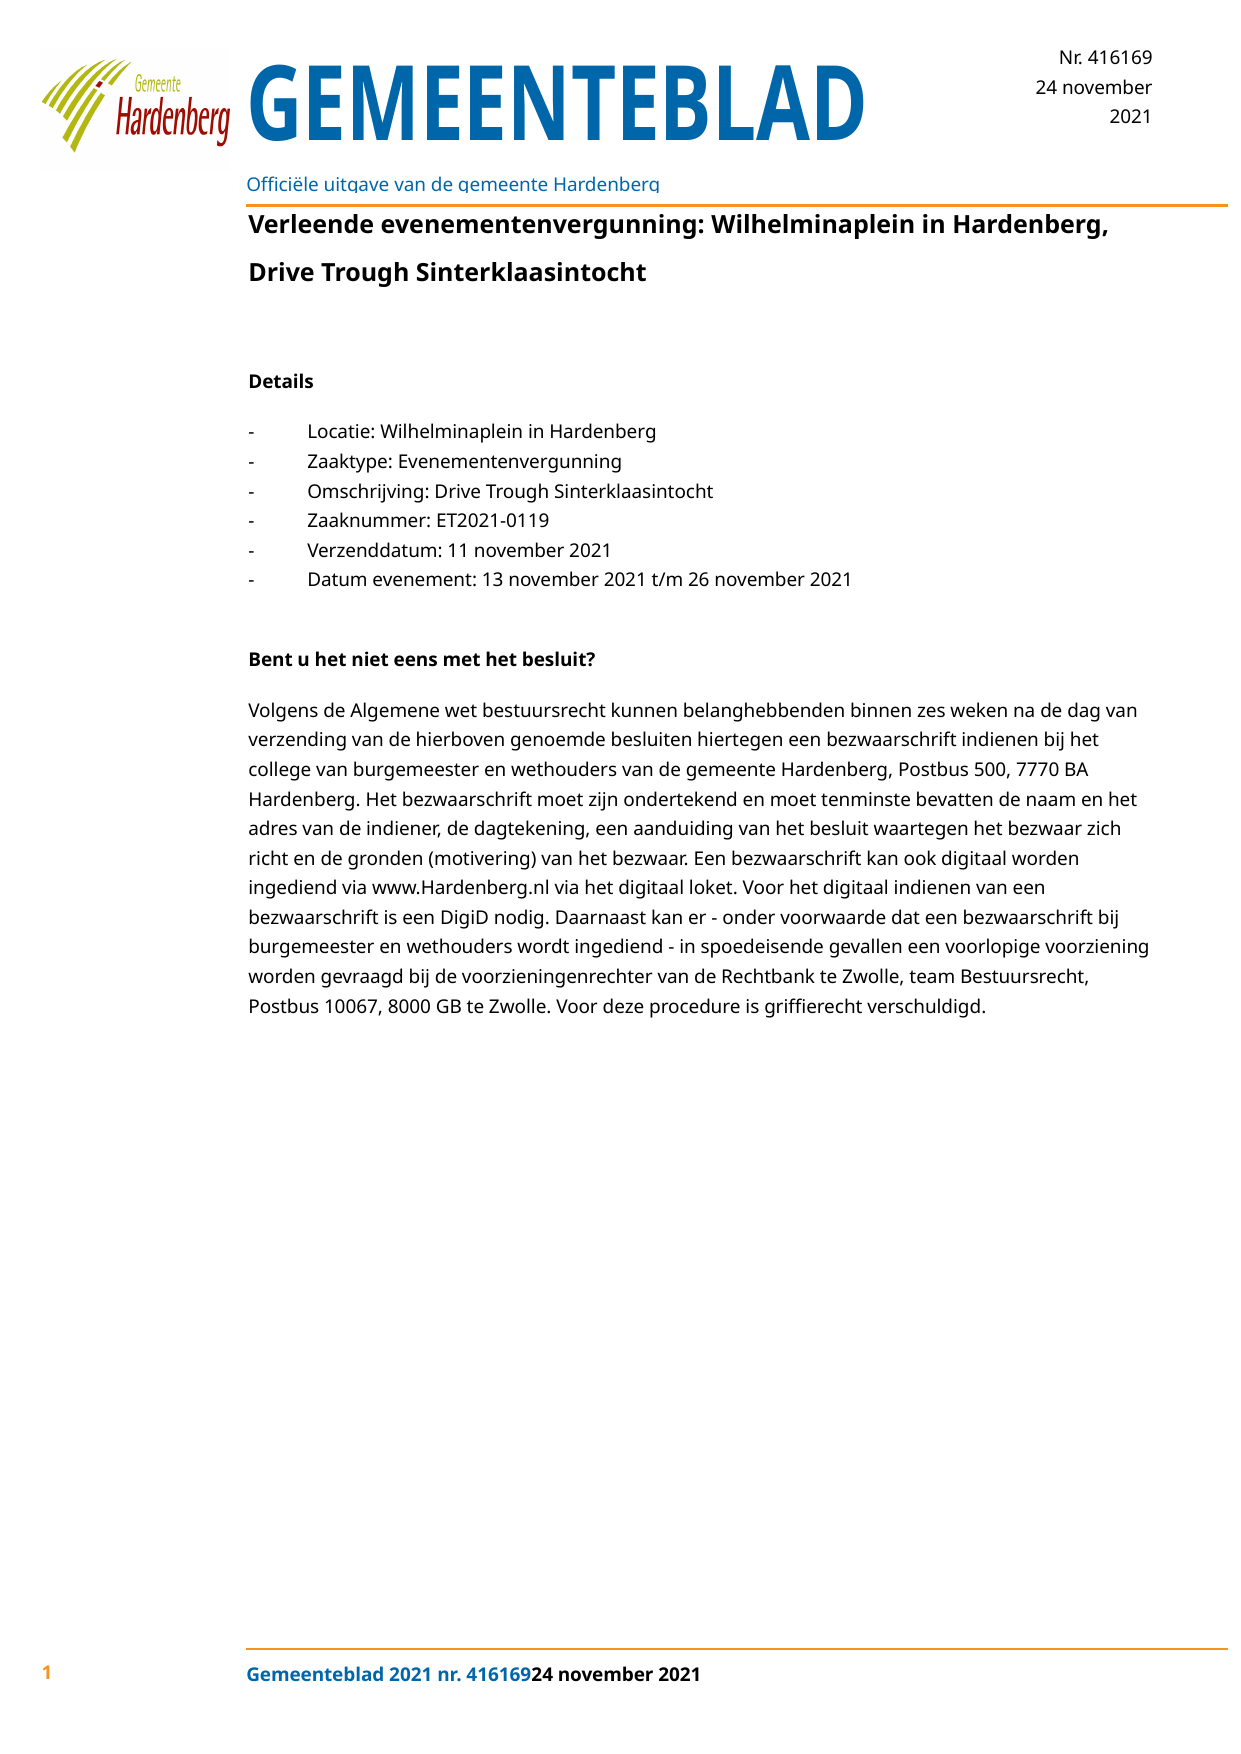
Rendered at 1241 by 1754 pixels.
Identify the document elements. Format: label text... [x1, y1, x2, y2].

text Verleende evenementenvergunning: Wilhelminaplein in Hardenberg, Drive Trough Sinterklaasintocht [248, 207, 1152, 288]
picture [41, 47, 231, 172]
list Verzenddatum: 11 november 2021 [248, 537, 1152, 563]
list Datum evenement: 13 november 2021 t/m 26 november 2021 [248, 567, 1152, 592]
text Volgens de Algemene wet bestuursrecht kunnen belanghebbenden binnen zes weken na de dag van verzending van de hierboven genoemde besluiten hiertegen een bezwaarschrift indienen bij het college van burgemeester en wethouders van de gemeente Hardenberg, Postbus 500, 7770 BA Hardenberg. Het bezwaarschrift moet zijn ondertekend en moet tenminste bevatten de naam en het adres van de indiener, de dagtekening, een aanduiding van het besluit waartegen het bezwaar zich richt en de gronden (motivering) van het bezwaar. Een bezwaarschrift kan ook digitaal worden ingediend via www.Hardenberg.nl via het digitaal loket. Voor het digitaal indienen van een bezwaarschrift is een DigiD nodig. Daarnaast kan er - onder voorwaarde dat een bezwaarschrift bij burgemeester en wethouders wordt ingediend - in spoedeisende gevallen een voorlopige voorziening worden gevraagd bij de voorzieningenrechter van de Rechtbank te Zwolle, team Bestuursrecht, Postbus 10067, 8000 GB te Zwolle. Voor deze procedure is griffierecht verschuldigd. [248, 697, 1152, 1019]
list Zaaktype: Evenementenvergunning [248, 448, 1152, 474]
list Zaaknummer: ET2021-0119 [248, 507, 1152, 533]
text Bent u het niet eens met het besluit? [248, 647, 1152, 672]
text Details [248, 368, 1152, 394]
list Omschrijving: Drive Trough Sinterklaasintocht [248, 478, 1152, 504]
list Locatie: Wilhelminaplein in Hardenberg [248, 419, 1152, 444]
